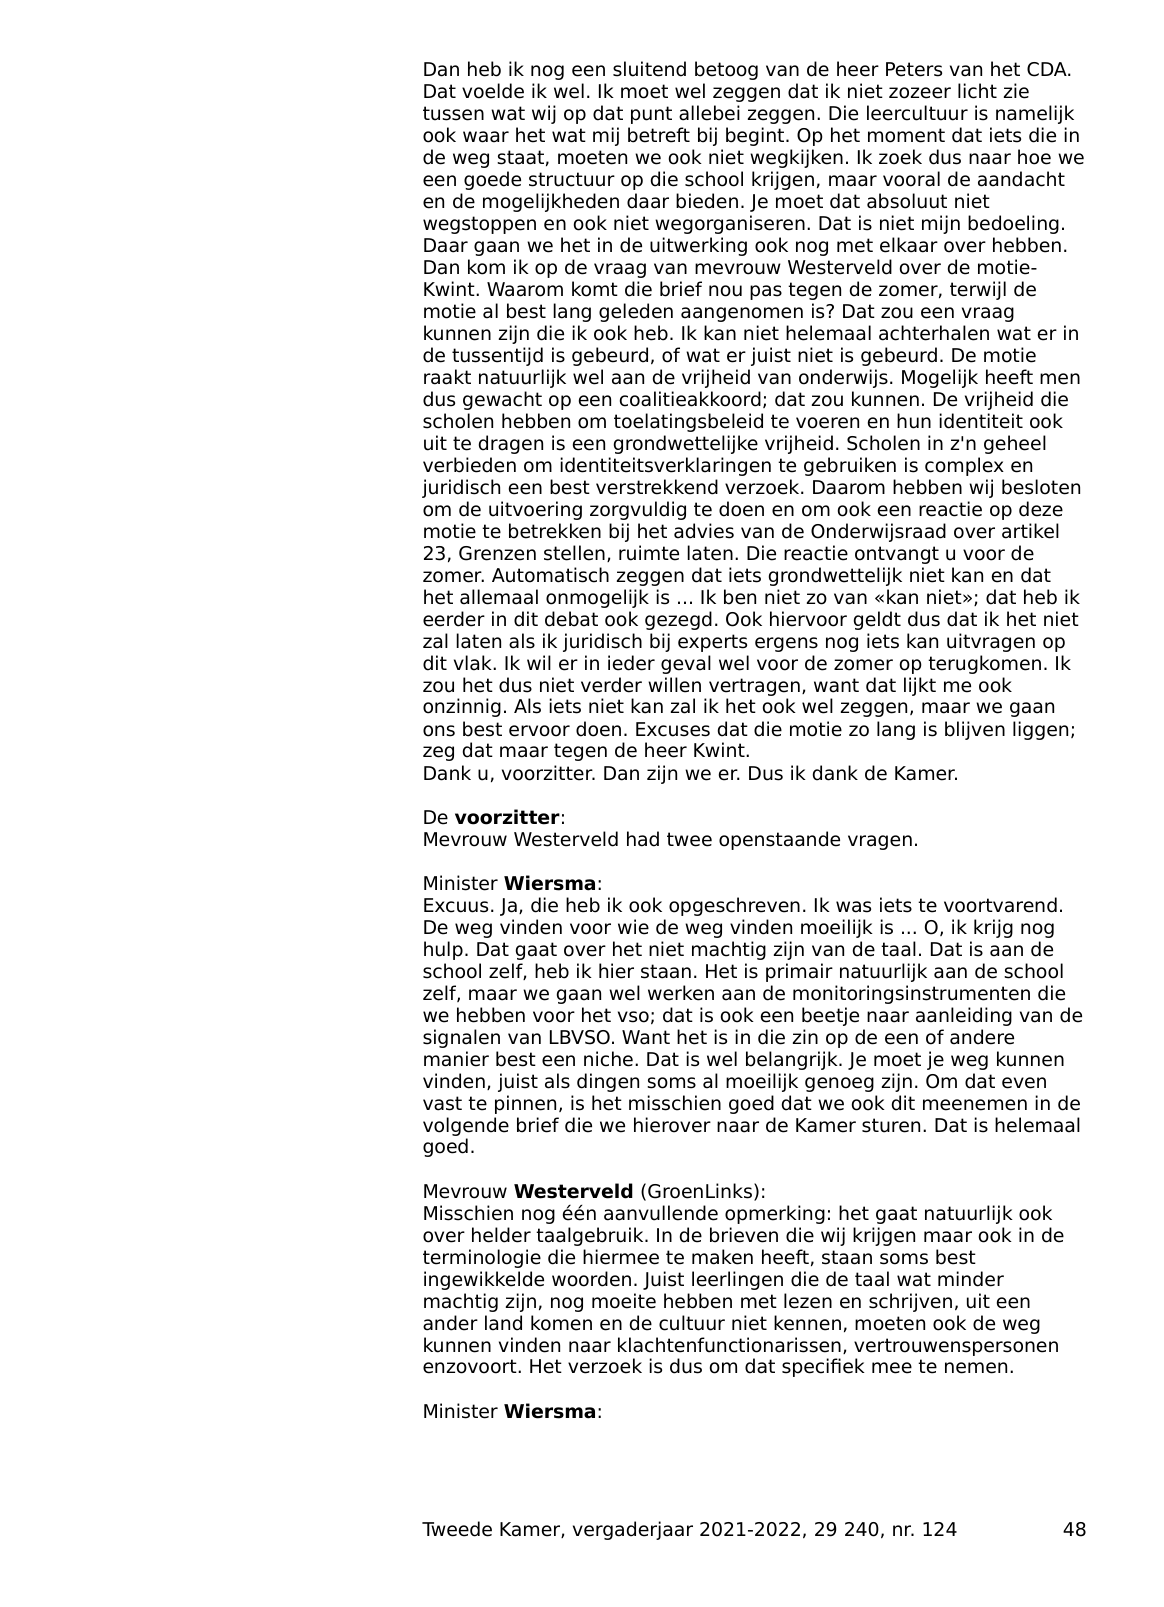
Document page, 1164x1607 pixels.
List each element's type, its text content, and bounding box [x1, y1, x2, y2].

text Dan heb ik nog een sluitend betoog van de heer Peters van het CDA. Dat voelde ik wel. Ik moet wel zeggen dat ik niet zozeer licht zie tussen wat wij op dat punt allebei zeggen. Die leercultuur is namelijk ook waar het wat mij betreft bij begint. Op het moment dat iets die in de weg staat, moeten we ook niet wegkijken. Ik zoek dus naar hoe we een goede structuur op die school krijgen, maar vooral de aandacht en de mogelijkheden daar bieden. Je moet dat absoluut niet wegstoppen en ook niet wegorganiseren. Dat is niet mijn bedoeling. Daar gaan we het in de uitwerking ook nog met elkaar over hebben. [422, 59, 1087, 257]
text De voorzitter: [422, 807, 1087, 828]
text Misschien nog één aanvullende opmerking: het gaat natuurlijk ook over helder taalgebruik. In de brieven die wij krijgen maar ook in de terminologie die hiermee te maken heeft, staan soms best ingewikkelde woorden. Juist leerlingen die de taal wat minder machtig zijn, nog moeite hebben met lezen en schrijven, uit een ander land komen en de cultuur niet kennen, moeten ook de weg kunnen vinden naar klachtenfunctionarissen, vertrouwenspersonen enzovoort. Het verzoek is dus om dat specifiek mee te nemen. [422, 1203, 1087, 1378]
text Minister Wiersma: [422, 1401, 1087, 1423]
text Dank u, voorzitter. Dan zijn we er. Dus ik dank de Kamer. [422, 762, 1087, 784]
text Minister Wiersma: [422, 873, 1087, 895]
text Mevrouw Westerveld (GroenLinks): [422, 1181, 1087, 1203]
text Mevrouw Westerveld had twee openstaande vragen. [422, 828, 1087, 851]
text Dan kom ik op de vraag van mevrouw Westerveld over de motie-Kwint. Waarom komt die brief nou pas tegen de zomer, terwijl de motie al best lang geleden aangenomen is? Dat zou een vraag kunnen zijn die ik ook heb. Ik kan niet helemaal achterhalen wat er in de tussentijd is gebeurd, of wat er juist niet is gebeurd. De motie raakt natuurlijk wel aan de vrijheid van onderwijs. Mogelijk heeft men dus gewacht op een coalitieakkoord; dat zou kunnen. De vrijheid die scholen hebben om toelatingsbeleid te voeren en hun identiteit ook uit te dragen is een grondwettelijke vrijheid. Scholen in z'n geheel verbieden om identiteitsverklaringen te gebruiken is complex en juridisch een best verstrekkend verzoek. Daarom hebben wij besloten om de uitvoering zorgvuldig te doen en om ook een reactie op deze motie te betrekken bij het advies van de Onderwijsraad over artikel 23, Grenzen stellen, ruimte laten. Die reactie ontvangt u voor de zomer. Automatisch zeggen dat iets grondwettelijk niet kan en dat het allemaal onmogelijk is ... Ik ben niet zo van «kan niet»; dat heb ik eerder in dit debat ook gezegd. Ook hiervoor geldt dus dat ik het niet zal laten als ik juridisch bij experts ergens nog iets kan uitvragen op dit vlak. Ik wil er in ieder geval wel voor de zomer op terugkomen. Ik zou het dus niet verder willen vertragen, want dat lijkt me ook onzinnig. Als iets niet kan zal ik het ook wel zeggen, maar we gaan ons best ervoor doen. Excuses dat die motie zo lang is blijven liggen; zeg dat maar tegen de heer Kwint. [422, 257, 1087, 762]
text Excuus. Ja, die heb ik ook opgeschreven. Ik was iets te voortvarend. De weg vinden voor wie de weg vinden moeilijk is ... O, ik krijg nog hulp. Dat gaat over het niet machtig zijn van de taal. Dat is aan de school zelf, heb ik hier staan. Het is primair natuurlijk aan de school zelf, maar we gaan wel werken aan de monitoringsinstrumenten die we hebben voor het vso; dat is ook een beetje naar aanleiding van de signalen van LBVSO. Want het is in die zin op de een of andere manier best een niche. Dat is wel belangrijk. Je moet je weg kunnen vinden, juist als dingen soms al moeilijk genoeg zijn. Om dat even vast te pinnen, is het misschien goed dat we ook dit meenemen in de volgende brief die we hierover naar de Kamer sturen. Dat is helemaal goed. [422, 895, 1087, 1158]
